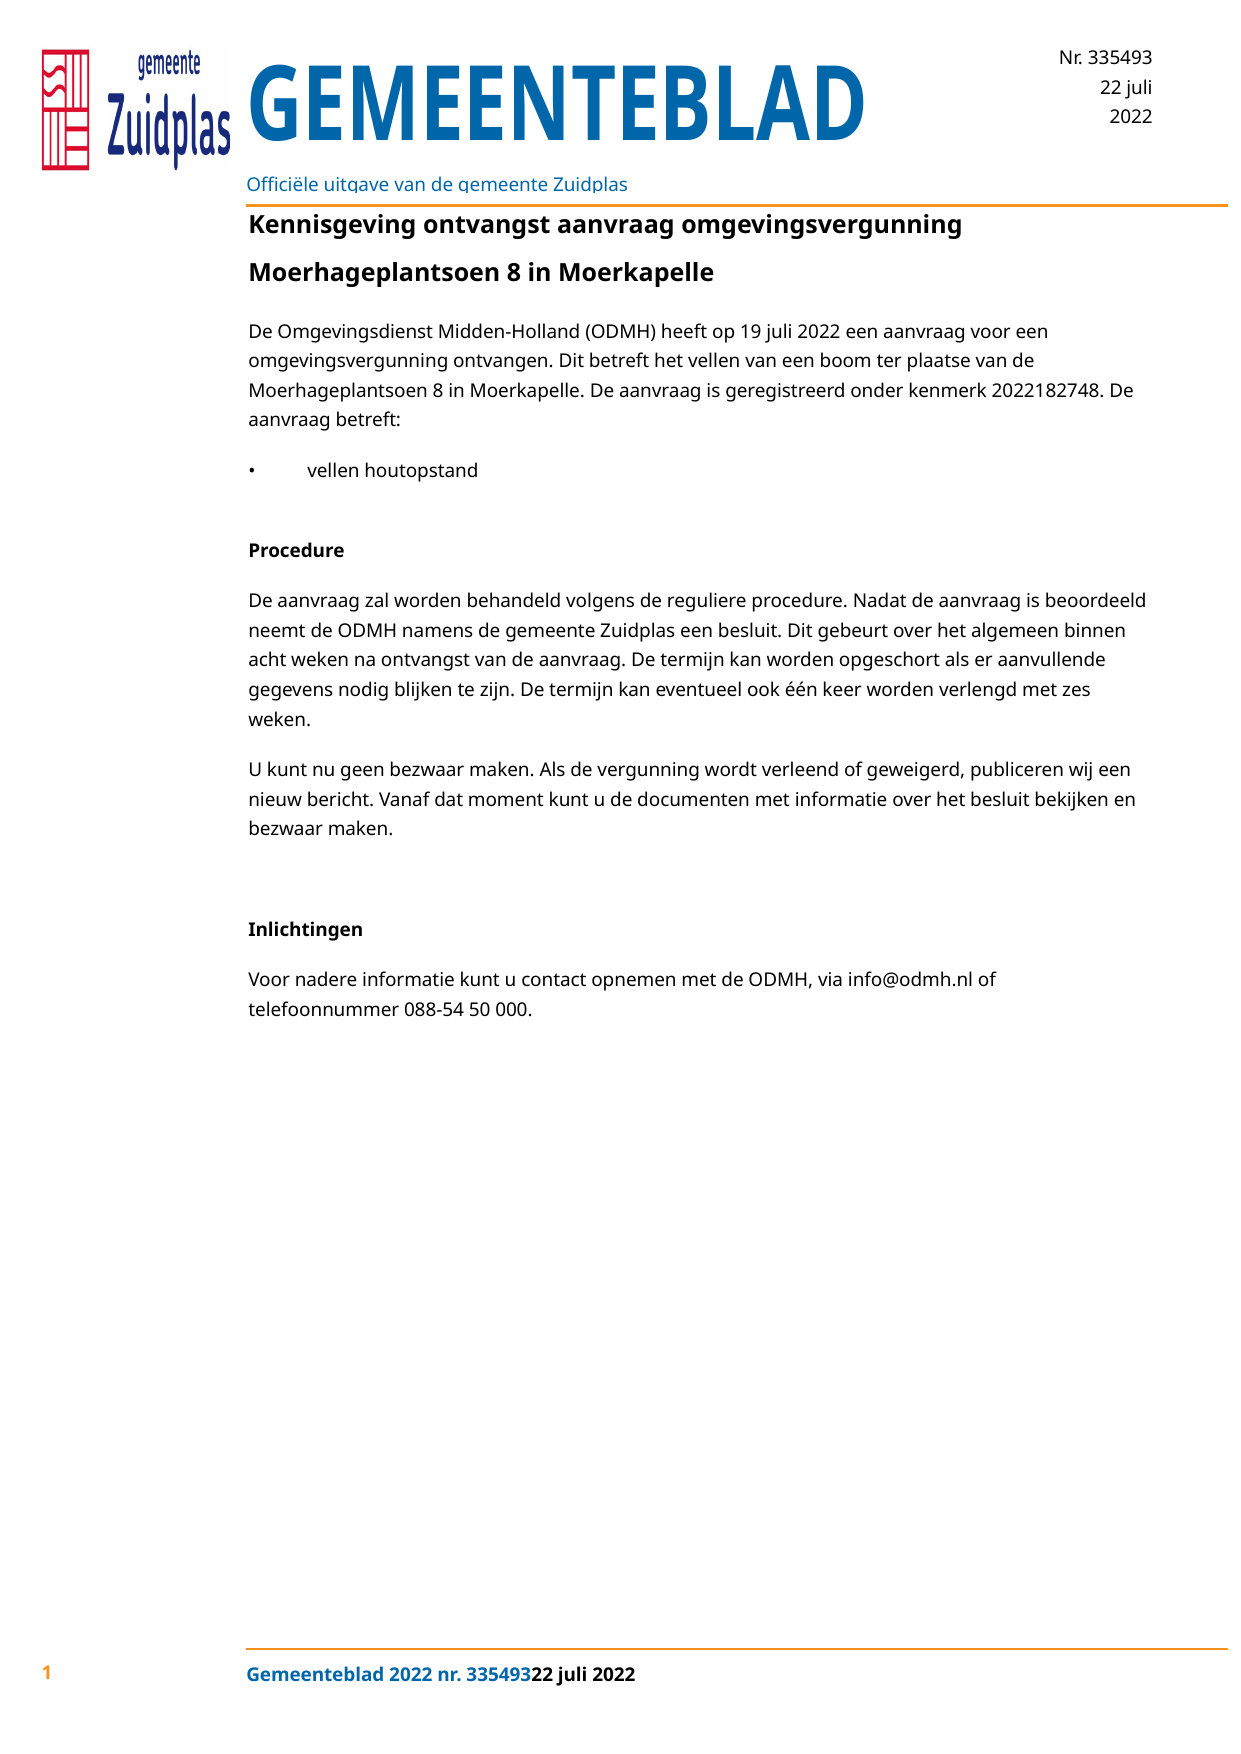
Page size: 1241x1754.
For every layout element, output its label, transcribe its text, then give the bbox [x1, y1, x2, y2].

text Kennisgeving ontvangst aanvraag omgevingsvergunning Moerhageplantsoen 8 in Moerkapelle [248, 207, 1152, 288]
text Inlichtingen [248, 916, 1152, 942]
text De Omgevingsdienst Midden-Holland (ODMH) heeft op 19 juli 2022 een aanvraag voor een omgevingsvergunning ontvangen. Dit betreft het vellen van een boom ter plaatse van de Moerhageplantsoen 8 in Moerkapelle. De aanvraag is geregistreerd onder kenmerk 2022182748. De aanvraag betreft: [248, 318, 1152, 432]
picture [41, 47, 231, 172]
text Procedure [248, 537, 1152, 563]
list vellen houtopstand [248, 457, 1152, 483]
text De aanvraag zal worden behandeld volgens de reguliere procedure. Nadat de aanvraag is beoordeeld neemt de ODMH namens de gemeente Zuidplas een besluit. Dit gebeurt over het algemeen binnen acht weken na ontvangst van de aanvraag. De termijn kan worden opgeschort als er aanvullende gegevens nodig blijken te zijn. De termijn kan eventueel ook één keer worden verlengd met zes weken. [248, 587, 1152, 732]
text U kunt nu geen bezwaar maken. Als de vergunning wordt verleend of geweigerd, publiceren wij een nieuw bericht. Vanaf dat moment kunt u de documenten met informatie over het besluit bekijken en bezwaar maken. [248, 756, 1152, 841]
text Voor nadere informatie kunt u contact opnemen met de ODMH, via info@odmh.nl of telefoonnummer 088-54 50 000. [248, 967, 1152, 1022]
